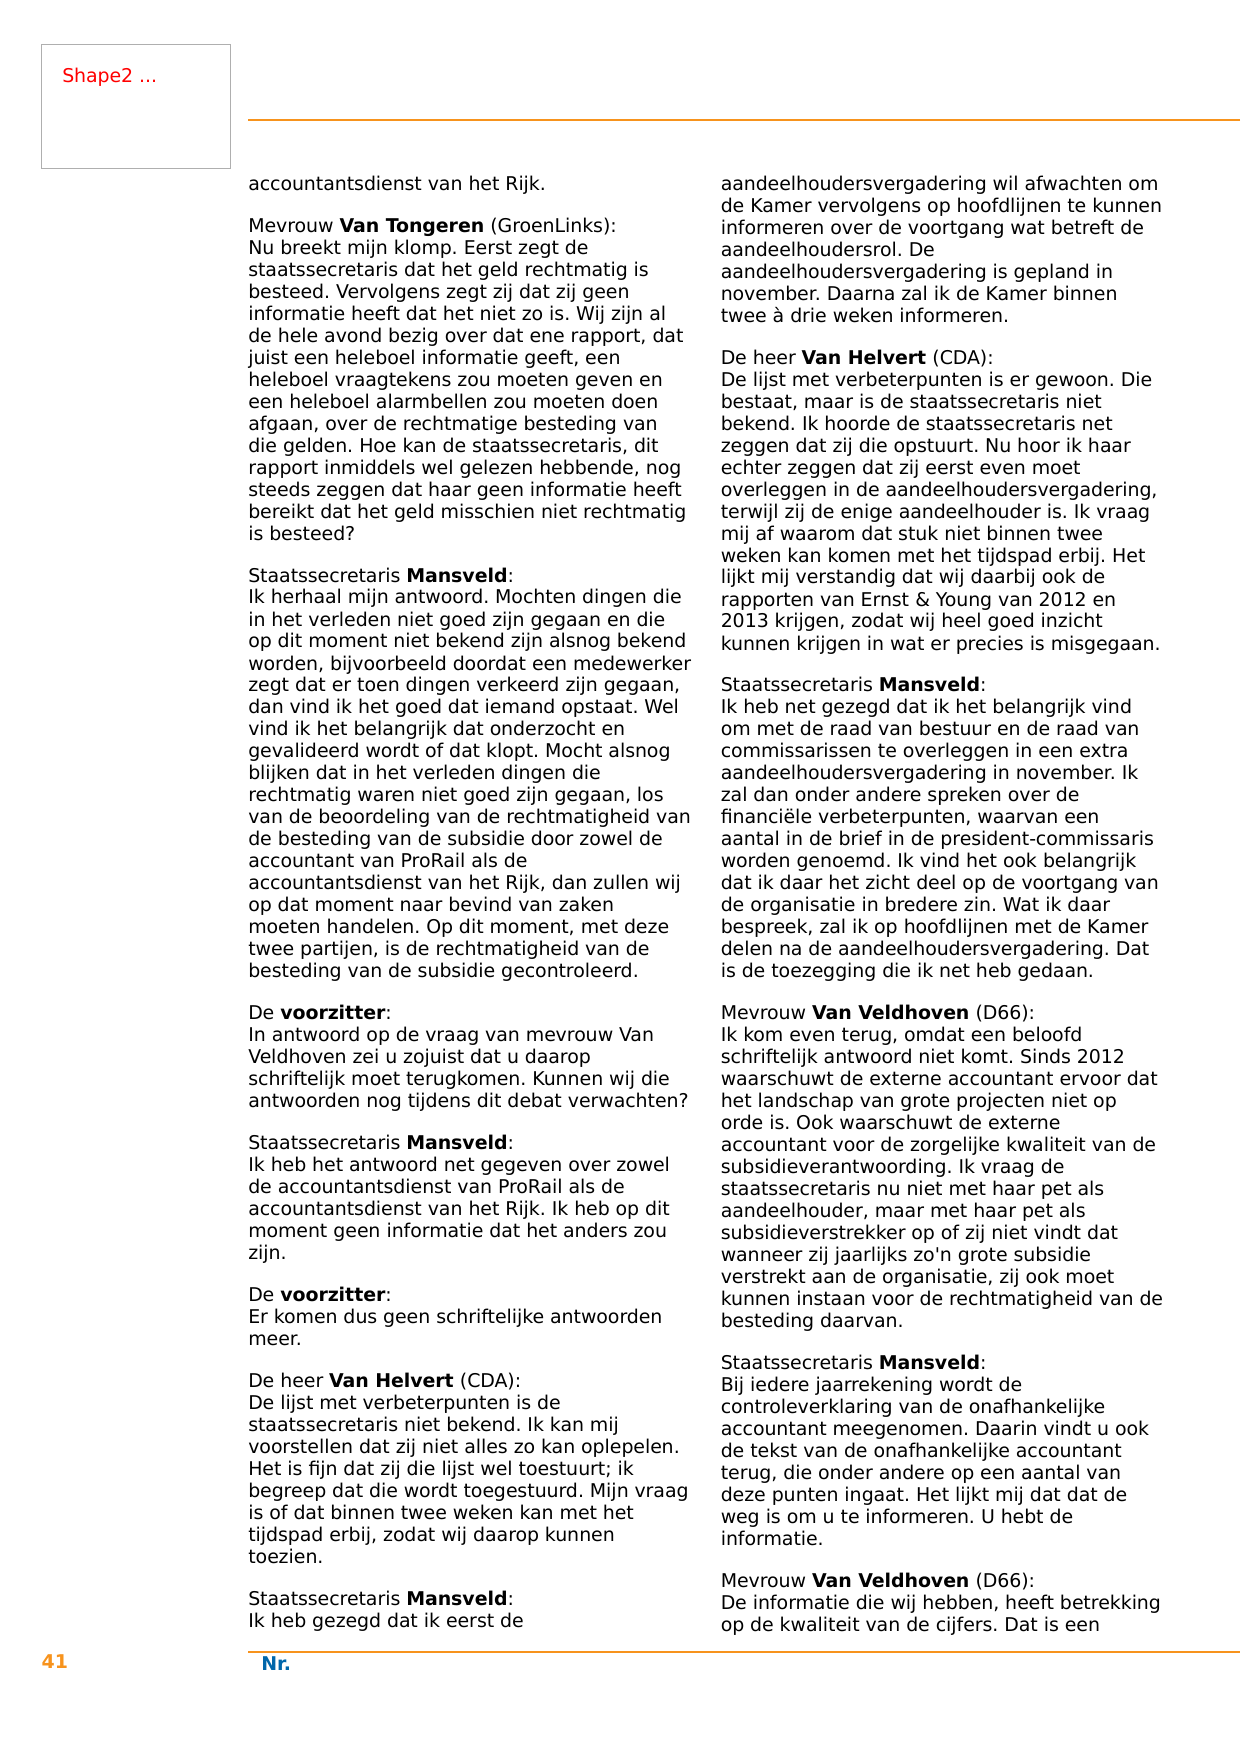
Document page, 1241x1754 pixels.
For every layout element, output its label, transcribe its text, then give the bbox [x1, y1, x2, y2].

text De voorzitter: [248, 1284, 691, 1306]
text Ik heb gezegd dat ik eerst de [248, 1609, 691, 1632]
text Mevrouw Van Tongeren (GroenLinks): [248, 215, 691, 237]
text Staatssecretaris Mansveld: [248, 1588, 691, 1609]
text Staatssecretaris Mansveld: [721, 1352, 1163, 1374]
text De heer Van Helvert (CDA): [248, 1370, 691, 1392]
text aandeelhoudersvergadering wil afwachten om de Kamer vervolgens op hoofdlijnen te kunnen informeren over de voortgang wat betreft de aandeelhoudersrol. De aandeelhoudersvergadering is gepland in november. Daarna zal ik de Kamer binnen twee à drie weken informeren. [721, 173, 1163, 327]
text De lijst met verbeterpunten is er gewoon. Die bestaat, maar is de staatssecretaris niet bekend. Ik hoorde de staatssecretaris net zeggen dat zij die opstuurt. Nu hoor ik haar echter zeggen dat zij eerst even moet overleggen in de aandeelhoudersvergadering, terwijl zij de enige aandeelhouder is. Ik vraag mij af waarom dat stuk niet binnen twee weken kan komen met het tijdspad erbij. Het lijkt mij verstandig dat wij daarbij ook de rapporten van Ernst & Young van 2012 en 2013 krijgen, zodat wij heel goed inzicht kunnen krijgen in wat er precies is misgegaan. [721, 369, 1163, 654]
text Bij iedere jaarrekening wordt de controleverklaring van de onafhankelijke accountant meegenomen. Daarin vindt u ook de tekst van de onafhankelijke accountant terug, die onder andere op een aantal van deze punten ingaat. Het lijkt mij dat dat de weg is om u te informeren. U hebt de informatie. [721, 1374, 1163, 1549]
text Er komen dus geen schriftelijke antwoorden meer. [248, 1306, 691, 1350]
text De heer Van Helvert (CDA): [721, 347, 1163, 369]
text Ik herhaal mijn antwoord. Mochten dingen die in het verleden niet goed zijn gegaan en die op dit moment niet bekend zijn alsnog bekend worden, bijvoorbeeld doordat een medewerker zegt dat er toen dingen verkeerd zijn gegaan, dan vind ik het goed dat iemand opstaat. Wel vind ik het belangrijk dat onderzocht en gevalideerd wordt of dat klopt. Mocht alsnog blijken dat in het verleden dingen die rechtmatig waren niet goed zijn gegaan, los van de beoordeling van de rechtmatigheid van de besteding van de subsidie door zowel de accountant van ProRail als de accountantsdienst van het Rijk, dan zullen wij op dat moment naar bevind van zaken moeten handelen. Op dit moment, met deze twee partijen, is de rechtmatigheid van de besteding van de subsidie gecontroleerd. [248, 586, 691, 982]
text De informatie die wij hebben, heeft betrekking op de kwaliteit van de cijfers. Dat is een [721, 1592, 1163, 1636]
text In antwoord op de vraag van mevrouw Van Veldhoven zei u zojuist dat u daarop schriftelijk moet terugkomen. Kunnen wij die antwoorden nog tijdens dit debat verwachten? [248, 1024, 691, 1112]
text De lijst met verbeterpunten is de staatssecretaris niet bekend. Ik kan mij voorstellen dat zij niet alles zo kan oplepelen. Het is fijn dat zij die lijst wel toestuurt; ik begreep dat die wordt toegestuurd. Mijn vraag is of dat binnen twee weken kan met het tijdspad erbij, zodat wij daarop kunnen toezien. [248, 1392, 691, 1568]
text De voorzitter: [248, 1002, 691, 1024]
text Mevrouw Van Veldhoven (D66): [721, 1002, 1163, 1024]
text Nu breekt mijn klomp. Eerst zegt de staatssecretaris dat het geld rechtmatig is besteed. Vervolgens zegt zij dat zij geen informatie heeft dat het niet zo is. Wij zijn al de hele avond bezig over dat ene rapport, dat juist een heleboel informatie geeft, een heleboel vraagtekens zou moeten geven en een heleboel alarmbellen zou moeten doen afgaan, over de rechtmatige besteding van die gelden. Hoe kan de staatssecretaris, dit rapport inmiddels wel gelezen hebbende, nog steeds zeggen dat haar geen informatie heeft bereikt dat het geld misschien niet rechtmatig is besteed? [248, 237, 691, 544]
text Staatssecretaris Mansveld: [721, 674, 1163, 696]
text Mevrouw Van Veldhoven (D66): [721, 1569, 1163, 1592]
text Ik kom even terug, omdat een beloofd schriftelijk antwoord niet komt. Sinds 2012 waarschuwt de externe accountant ervoor dat het landschap van grote projecten niet op orde is. Ook waarschuwt de externe accountant voor de zorgelijke kwaliteit van de subsidieverantwoording. Ik vraag de staatssecretaris nu niet met haar pet als aandeelhouder, maar met haar pet als subsidieverstrekker op of zij niet vindt dat wanneer zij jaarlijks zo'n grote subsidie verstrekt aan de organisatie, zij ook moet kunnen instaan voor de rechtmatigheid van de besteding daarvan. [721, 1024, 1163, 1332]
text accountantsdienst van het Rijk. [248, 173, 691, 195]
text Staatssecretaris Mansveld: [248, 564, 691, 586]
text Ik heb het antwoord net gegeven over zowel de accountantsdienst van ProRail als de accountantsdienst van het Rijk. Ik heb op dit moment geen informatie dat het anders zou zijn. [248, 1154, 691, 1264]
text Ik heb net gezegd dat ik het belangrijk vind om met de raad van bestuur en de raad van commissarissen te overleggen in een extra aandeelhoudersvergadering in november. Ik zal dan onder andere spreken over de financiële verbeterpunten, waarvan een aantal in de brief in de president-commissaris worden genoemd. Ik vind het ook belangrijk dat ik daar het zicht deel op de voortgang van de organisatie in bredere zin. Wat ik daar bespreek, zal ik op hoofdlijnen met de Kamer delen na de aandeelhoudersvergadering. Dat is de toezegging die ik net heb gedaan. [721, 696, 1163, 982]
text Staatssecretaris Mansveld: [248, 1132, 691, 1154]
